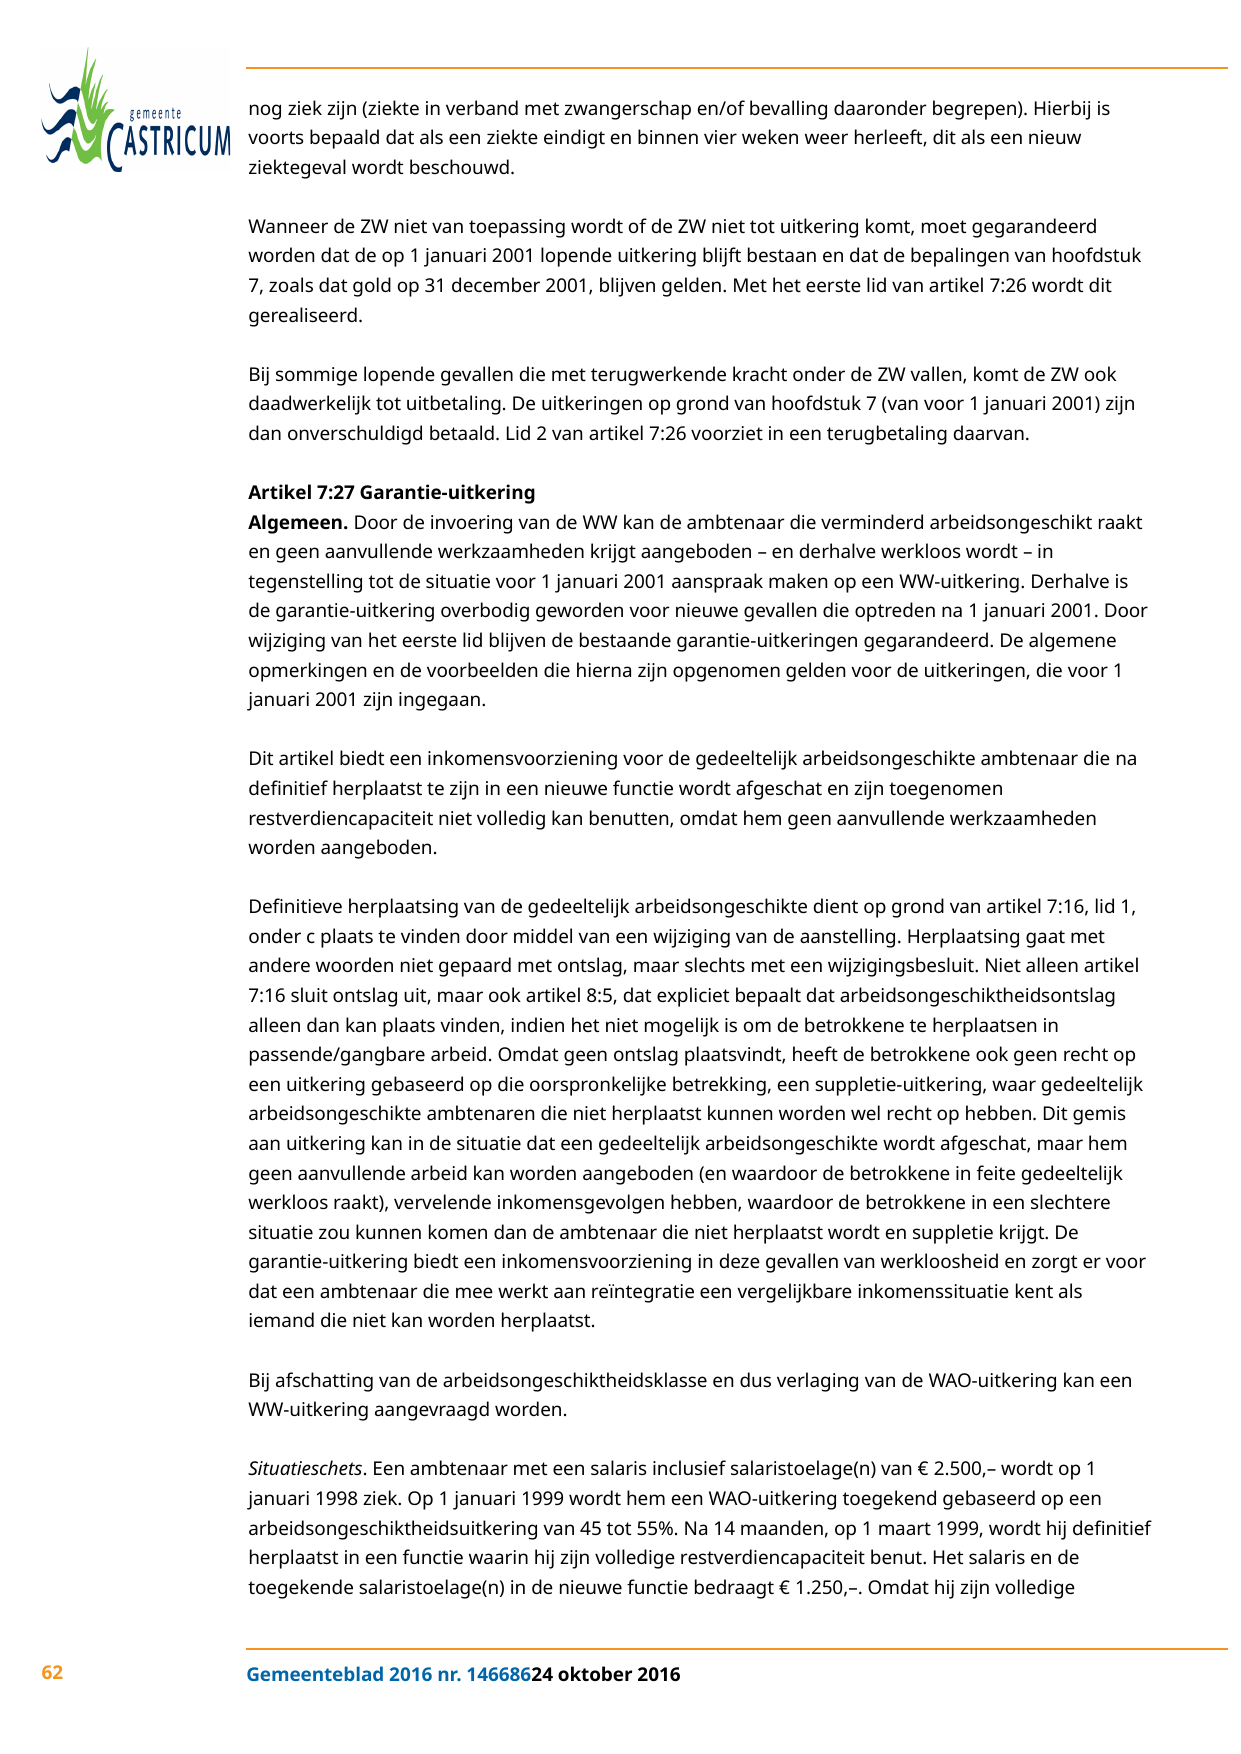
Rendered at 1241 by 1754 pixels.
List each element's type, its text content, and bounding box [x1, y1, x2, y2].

text Artikel 7:27 Garantie-uitkering [248, 479, 1152, 505]
text Algemeen. Door de invoering van de WW kan de ambtenaar die verminderd arbeidsongeschikt raakt en geen aanvullende werkzaamheden krijgt aangeboden – en derhalve werkloos wordt – in tegenstelling tot de situatie voor 1 januari 2001 aanspraak maken op een WW-uitkering. Derhalve is de garantie-uitkering overbodig geworden voor nieuwe gevallen die optreden na 1 januari 2001. Door wijziging van het eerste lid blijven de bestaande garantie-uitkeringen gegarandeerd. De algemene opmerkingen en de voorbeelden die hierna zijn opgenomen gelden voor de uitkeringen, die voor 1 januari 2001 zijn ingegaan. [248, 509, 1152, 712]
text Bij sommige lopende gevallen die met terugwerkende kracht onder de ZW vallen, komt de ZW ook daadwerkelijk tot uitbetaling. De uitkeringen op grond van hoofdstuk 7 (van voor 1 januari 2001) zijn dan onverschuldigd betaald. Lid 2 van artikel 7:26 voorziet in een terugbetaling daarvan. [248, 361, 1152, 446]
text Bij afschatting van de arbeidsongeschiktheidsklasse en dus verlaging van de WAO-uitkering kan een WW-uitkering aangevraagd worden. [248, 1367, 1152, 1422]
text nog ziek zijn (ziekte in verband met zwangerschap en/of bevalling daaronder begrepen). Hierbij is voorts bepaald dat als een ziekte eindigt en binnen vier weken weer herleeft, dit als een nieuw ziektegeval wordt beschouwd. [248, 95, 1152, 180]
picture [41, 47, 231, 172]
text Definitieve herplaatsing van de gedeeltelijk arbeidsongeschikte dient op grond van artikel 7:16, lid 1, onder c plaats te vinden door middel van een wijziging van de aanstelling. Herplaatsing gaat met andere woorden niet gepaard met ontslag, maar slechts met een wijzigingsbesluit. Niet alleen artikel 7:16 sluit ontslag uit, maar ook artikel 8:5, dat expliciet bepaalt dat arbeidsongeschiktheidsontslag alleen dan kan plaats vinden, indien het niet mogelijk is om de betrokkene te herplaatsen in passende/gangbare arbeid. Omdat geen ontslag plaatsvindt, heeft de betrokkene ook geen recht op een uitkering gebaseerd op die oorspronkelijke betrekking, een suppletie-uitkering, waar gedeeltelijk arbeidsongeschikte ambtenaren die niet herplaatst kunnen worden wel recht op hebben. Dit gemis aan uitkering kan in de situatie dat een gedeeltelijk arbeidsongeschikte wordt afgeschat, maar hem geen aanvullende arbeid kan worden aangeboden (en waardoor de betrokkene in feite gedeeltelijk werkloos raakt), vervelende inkomensgevolgen hebben, waardoor de betrokkene in een slechtere situatie zou kunnen komen dan de ambtenaar die niet herplaatst wordt en suppletie krijgt. De garantie-uitkering biedt een inkomensvoorziening in deze gevallen van werkloosheid en zorgt er voor dat een ambtenaar die mee werkt aan reïntegratie een vergelijkbare inkomenssituatie kent als iemand die niet kan worden herplaatst. [248, 893, 1152, 1333]
text Situatieschets. Een ambtenaar met een salaris inclusief salaristoelage(n) van € 2.500,– wordt op 1 januari 1998 ziek. Op 1 januari 1999 wordt hem een WAO-uitkering toegekend gebaseerd op een arbeidsongeschiktheidsuitkering van 45 tot 55%. Na 14 maanden, op 1 maart 1999, wordt hij definitief herplaatst in een functie waarin hij zijn volledige restverdiencapaciteit benut. Het salaris en de toegekende salaristoelage(n) in de nieuwe functie bedraagt € 1.250,–. Omdat hij zijn volledige [248, 1456, 1152, 1600]
text Dit artikel biedt een inkomensvoorziening voor de gedeeltelijk arbeidsongeschikte ambtenaar die na definitief herplaatst te zijn in een nieuwe functie wordt afgeschat en zijn toegenomen restverdiencapaciteit niet volledig kan benutten, omdat hem geen aanvullende werkzaamheden worden aangeboden. [248, 746, 1152, 860]
text Wanneer de ZW niet van toepassing wordt of de ZW niet tot uitkering komt, moet gegarandeerd worden dat de op 1 januari 2001 lopende uitkering blijft bestaan en dat de bepalingen van hoofdstuk 7, zoals dat gold op 31 december 2001, blijven gelden. Met het eerste lid van artikel 7:26 wordt dit gerealiseerd. [248, 213, 1152, 328]
